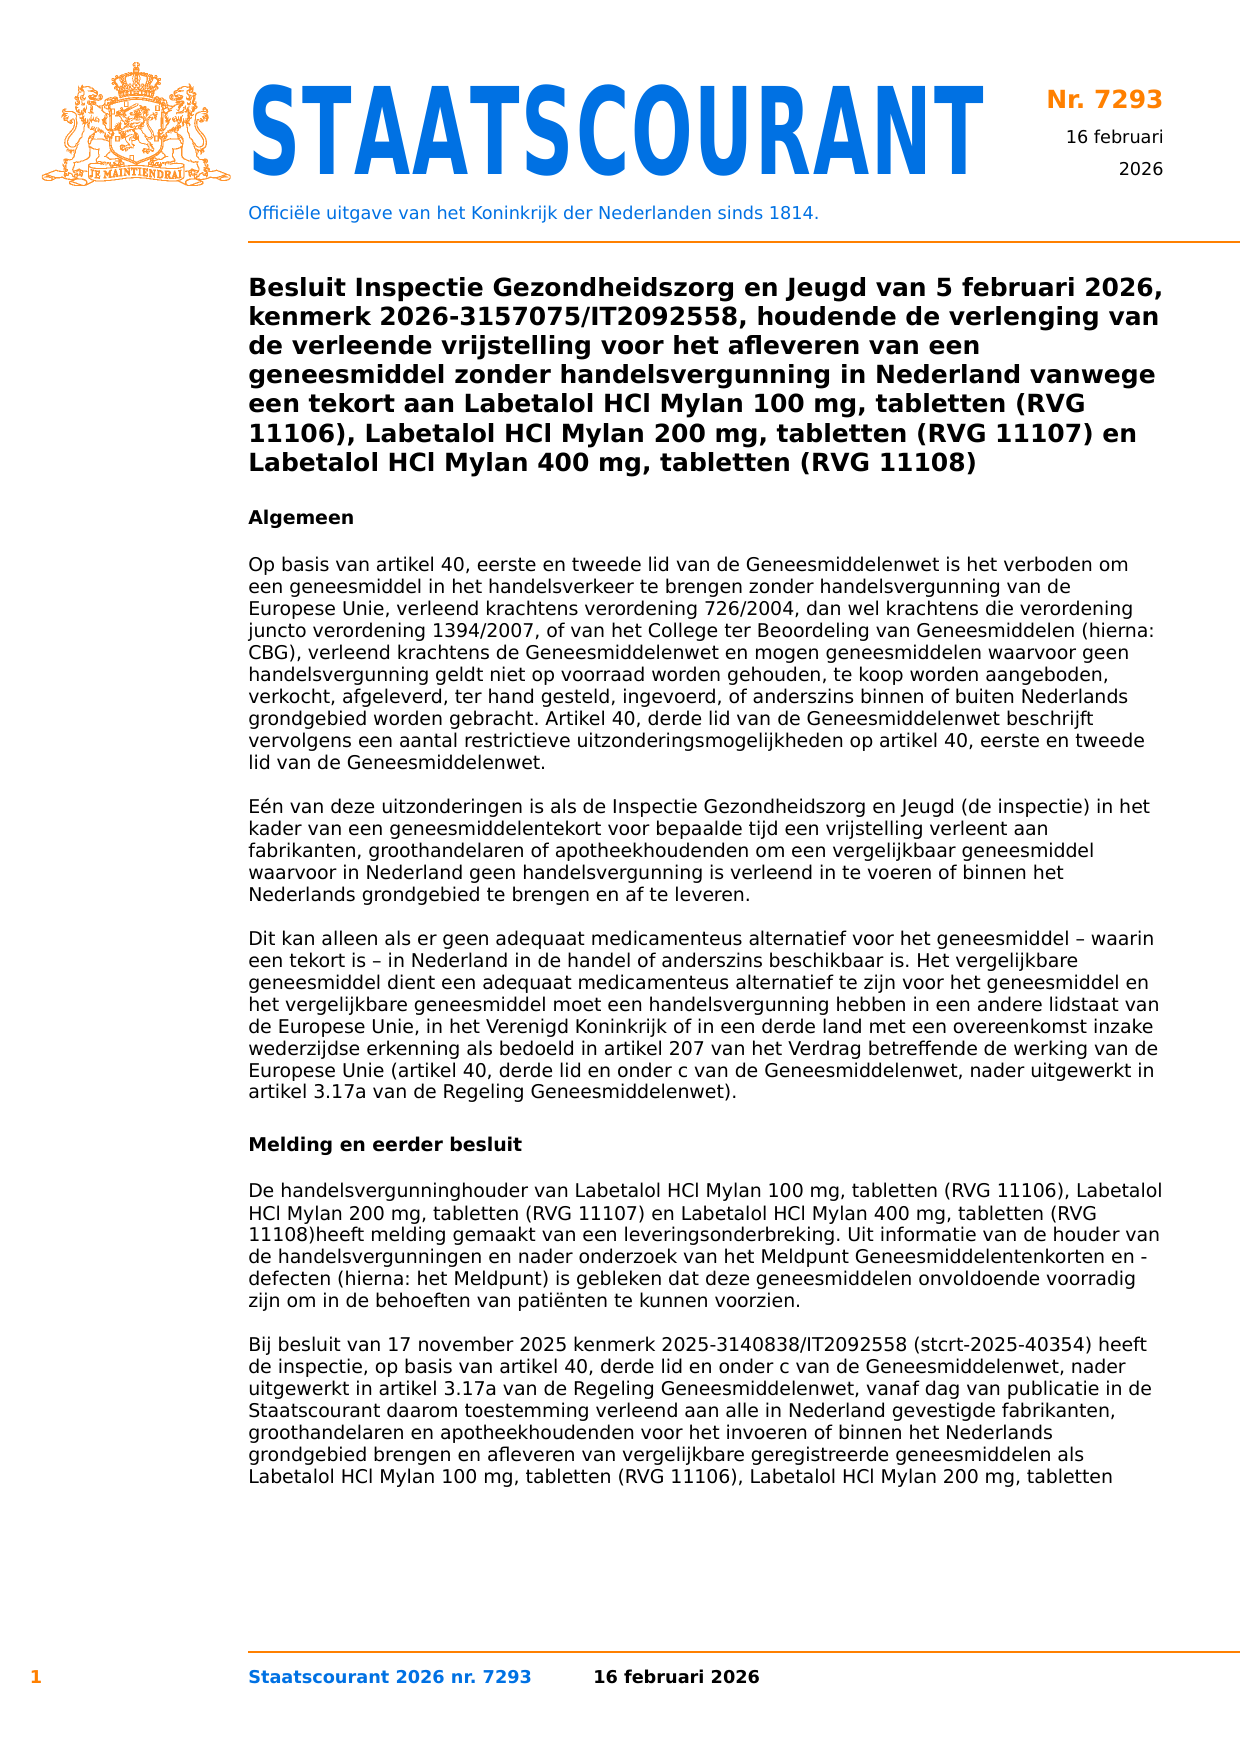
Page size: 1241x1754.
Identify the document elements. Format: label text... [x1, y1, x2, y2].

text De handelsvergunninghouder van Labetalol HCl Mylan 100 mg, tabletten (RVG 11106), Labetalol HCl Mylan 200 mg, tabletten (RVG 11107) en Labetalol HCl Mylan 400 mg, tabletten (RVG 11108)heeft melding gemaakt van een leveringsonderbreking. Uit informatie van de houder van de handelsvergunningen en nader onderzoek van het Meldpunt Geneesmiddelentenkorten en -defecten (hierna: het Meldpunt) is gebleken dat deze geneesmiddelen onvoldoende voorradig zijn om in de behoeften van patiënten te kunnen voorzien. [248, 1180, 1163, 1312]
subtitle Algemeen [248, 507, 1163, 529]
table_header [25, 62, 248, 241]
table_header STAATSCOURANT [248, 62, 998, 203]
table_cell 2026 [998, 153, 1240, 203]
text Eén van deze uitzonderingen is als de Inspectie Gezondheidszorg en Jeugd (de inspectie) in het kader van een geneesmiddelentekort voor bepaalde tijd een vrijstelling verleent aan fabrikanten, groothandelaren of apotheekhoudenden om een vergelijkbaar geneesmiddel waarvoor in Nederland geen handelsvergunning is verleend in te voeren of binnen het Nederlands grondgebied te brengen en af te leveren. [248, 796, 1163, 906]
table_cell Officiële uitgave van het Koninkrijk der Nederlanden sinds 1814. [248, 203, 1240, 241]
text Bij besluit van 17 november 2025 kenmerk 2025-3140838/IT2092558 (stcrt-2025-40354) heeft de inspectie, op basis van artikel 40, derde lid en onder c van de Geneesmiddelenwet, nader uitgewerkt in artikel 3.17a van de Regeling Geneesmiddelenwet, vanaf dag van publicatie in de Staatscourant daarom toestemming verleend aan alle in Nederland gevestigde fabrikanten, groothandelaren en apotheekhoudenden voor het invoeren of binnen het Nederlands grondgebied brengen en afleveren van vergelijkbare geregistreerde geneesmiddelen als Labetalol HCl Mylan 100 mg, tabletten (RVG 11106), Labetalol HCl Mylan 200 mg, tabletten [248, 1334, 1163, 1488]
text Dit kan alleen als er geen adequaat medicamenteus alternatief voor het geneesmiddel – waarin een tekort is – in Nederland in de handel of anderszins beschikbaar is. Het vergelijkbare geneesmiddel dient een adequaat medicamenteus alternatief te zijn voor het geneesmiddel en het vergelijkbare geneesmiddel moet een handelsvergunning hebben in een andere lidstaat van de Europese Unie, in het Verenigd Koninkrijk of in een derde land met een overeenkomst inzake wederzijdse erkenning als bedoeld in artikel 207 van het Verdrag betreffende de werking van de Europese Unie (artikel 40, derde lid en onder c van de Geneesmiddelenwet, nader uitgewerkt in artikel 3.17a van de Regeling Geneesmiddelenwet). [248, 928, 1163, 1103]
table_cell 16 februari [998, 121, 1240, 153]
subtitle Melding en eerder besluit [248, 1133, 1163, 1155]
picture [41, 62, 231, 186]
table_header Nr. 7293 [998, 62, 1240, 121]
subtitle Besluit Inspectie Gezondheidszorg en Jeugd van 5 februari 2026, kenmerk 2026-3157075/IT2092558, houdende de verlenging van de verleende vrijstelling voor het afleveren van een geneesmiddel zonder handelsvergunning in Nederland vanwege een tekort aan Labetalol HCl Mylan 100 mg, tabletten (RVG 11106), Labetalol HCl Mylan 200 mg, tabletten (RVG 11107) en Labetalol HCl Mylan 400 mg, tabletten (RVG 11108) [248, 273, 1163, 477]
text Op basis van artikel 40, eerste en tweede lid van de Geneesmiddelenwet is het verboden om een geneesmiddel in het handelsverkeer te brengen zonder handelsvergunning van de Europese Unie, verleend krachtens verordening 726/2004, dan wel krachtens die verordening juncto verordening 1394/2007, of van het College ter Beoordeling van Geneesmiddelen (hierna: CBG), verleend krachtens de Geneesmiddelenwet en mogen geneesmiddelen waarvoor geen handelsvergunning geldt niet op voorraad worden gehouden, te koop worden aangeboden, verkocht, afgeleverd, ter hand gesteld, ingevoerd, of anderszins binnen of buiten Nederlands grondgebied worden gebracht. Artikel 40, derde lid van de Geneesmiddelenwet beschrijft vervolgens een aantal restrictieve uitzonderingsmogelijkheden op artikel 40, eerste en tweede lid van de Geneesmiddelenwet. [248, 554, 1163, 774]
